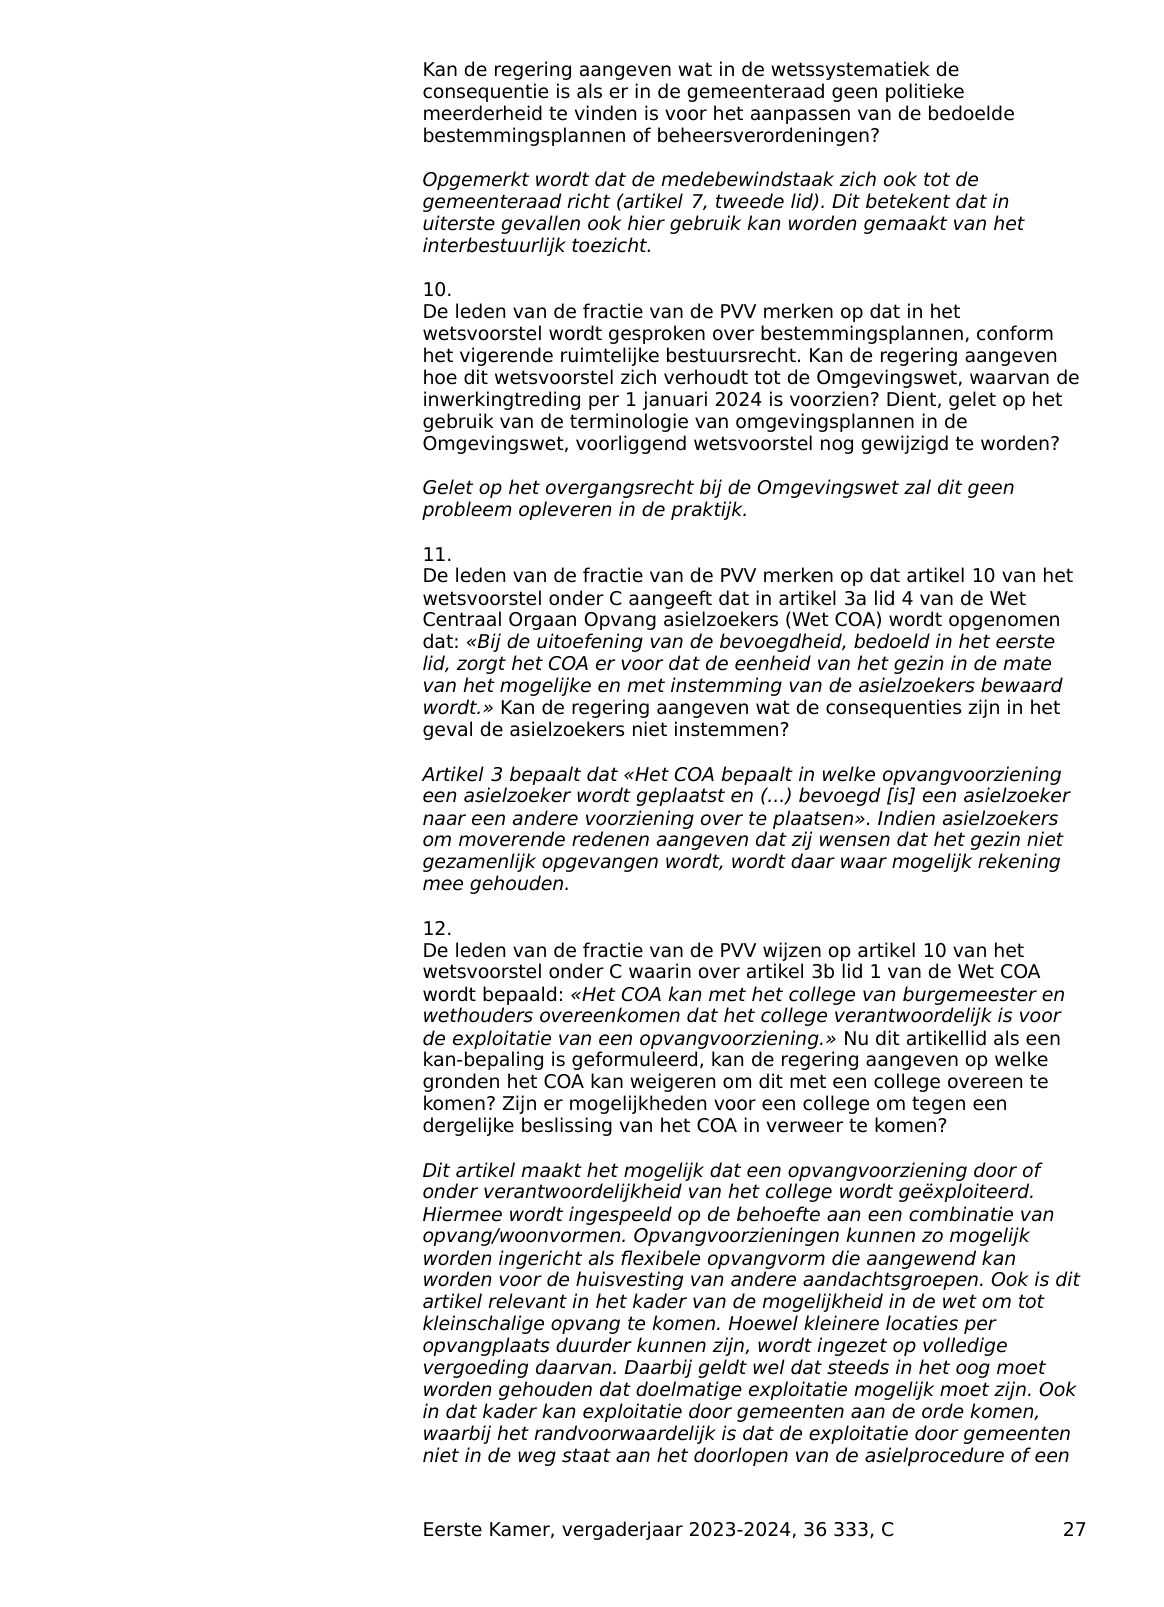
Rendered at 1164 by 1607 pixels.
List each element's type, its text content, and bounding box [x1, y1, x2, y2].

text De leden van de fractie van de PVV merken op dat artikel 10 van het wetsvoorstel onder C aangeeft dat in artikel 3a lid 4 van de Wet Centraal Orgaan Opvang asielzoekers (Wet COA) wordt opgenomen dat: «Bij de uitoefening van de bevoegdheid, bedoeld in het eerste lid, zorgt het COA er voor dat de eenheid van het gezin in de mate van het mogelijke en met instemming van de asielzoekers bewaard wordt.» Kan de regering aangeven wat de consequenties zijn in het geval de asielzoekers niet instemmen? [422, 565, 1087, 741]
text Kan de regering aangeven wat in de wetssystematiek de consequentie is als er in de gemeenteraad geen politieke meerderheid te vinden is voor het aanpassen van de bedoelde bestemmingsplannen of beheersverordeningen? [422, 59, 1087, 147]
text Artikel 3 bepaalt dat «Het COA bepaalt in welke opvangvoorziening een asielzoeker wordt geplaatst en (...) bevoegd [is] een asielzoeker naar een andere voorziening over te plaatsen». Indien asielzoekers om moverende redenen aangeven dat zij wensen dat het gezin niet gezamenlijk opgevangen wordt, wordt daar waar mogelijk rekening mee gehouden. [422, 763, 1087, 895]
text De leden van de fractie van de PVV merken op dat in het wetsvoorstel wordt gesproken over bestemmingsplannen, conform het vigerende ruimtelijke bestuursrecht. Kan de regering aangeven hoe dit wetsvoorstel zich verhoudt tot de Omgevingswet, waarvan de inwerkingtreding per 1 januari 2024 is voorzien? Dient, gelet op het gebruik van de terminologie van omgevingsplannen in de Omgevingswet, voorliggend wetsvoorstel nog gewijzigd te worden? [422, 301, 1087, 455]
text 11. [422, 543, 1087, 565]
text Dit artikel maakt het mogelijk dat een opvangvoorziening door of onder verantwoordelijkheid van het college wordt geëxploiteerd. Hiermee wordt ingespeeld op de behoefte aan een combinatie van opvang/woonvormen. Opvangvoorzieningen kunnen zo mogelijk worden ingericht als flexibele opvangvorm die aangewend kan worden voor de huisvesting van andere aandachtsgroepen. Ook is dit artikel relevant in het kader van de mogelijkheid in de wet om tot kleinschalige opvang te komen. Hoewel kleinere locaties per opvangplaats duurder kunnen zijn, wordt ingezet op volledige vergoeding daarvan. Daarbij geldt wel dat steeds in het oog moet worden gehouden dat doelmatige exploitatie mogelijk moet zijn. Ook in dat kader kan exploitatie door gemeenten aan de orde komen, waarbij het randvoorwaardelijk is dat de exploitatie door gemeenten niet in de weg staat aan het doorlopen van de asielprocedure of een [422, 1159, 1087, 1467]
text De leden van de fractie van de PVV wijzen op artikel 10 van het wetsvoorstel onder C waarin over artikel 3b lid 1 van de Wet COA wordt bepaald: «Het COA kan met het college van burgemeester en wethouders overeenkomen dat het college verantwoordelijk is voor de exploitatie van een opvangvoorziening.» Nu dit artikellid als een kan-bepaling is geformuleerd, kan de regering aangeven op welke gronden het COA kan weigeren om dit met een college overeen te komen? Zijn er mogelijkheden voor een college om tegen een dergelijke beslissing van het COA in verweer te komen? [422, 939, 1087, 1137]
text Gelet op het overgangsrecht bij de Omgevingswet zal dit geen probleem opleveren in de praktijk. [422, 477, 1087, 521]
text Opgemerkt wordt dat de medebewindstaak zich ook tot de gemeenteraad richt (artikel 7, tweede lid). Dit betekent dat in uiterste gevallen ook hier gebruik kan worden gemaakt van het interbestuurlijk toezicht. [422, 169, 1087, 257]
text 10. [422, 279, 1087, 301]
text 12. [422, 917, 1087, 939]
